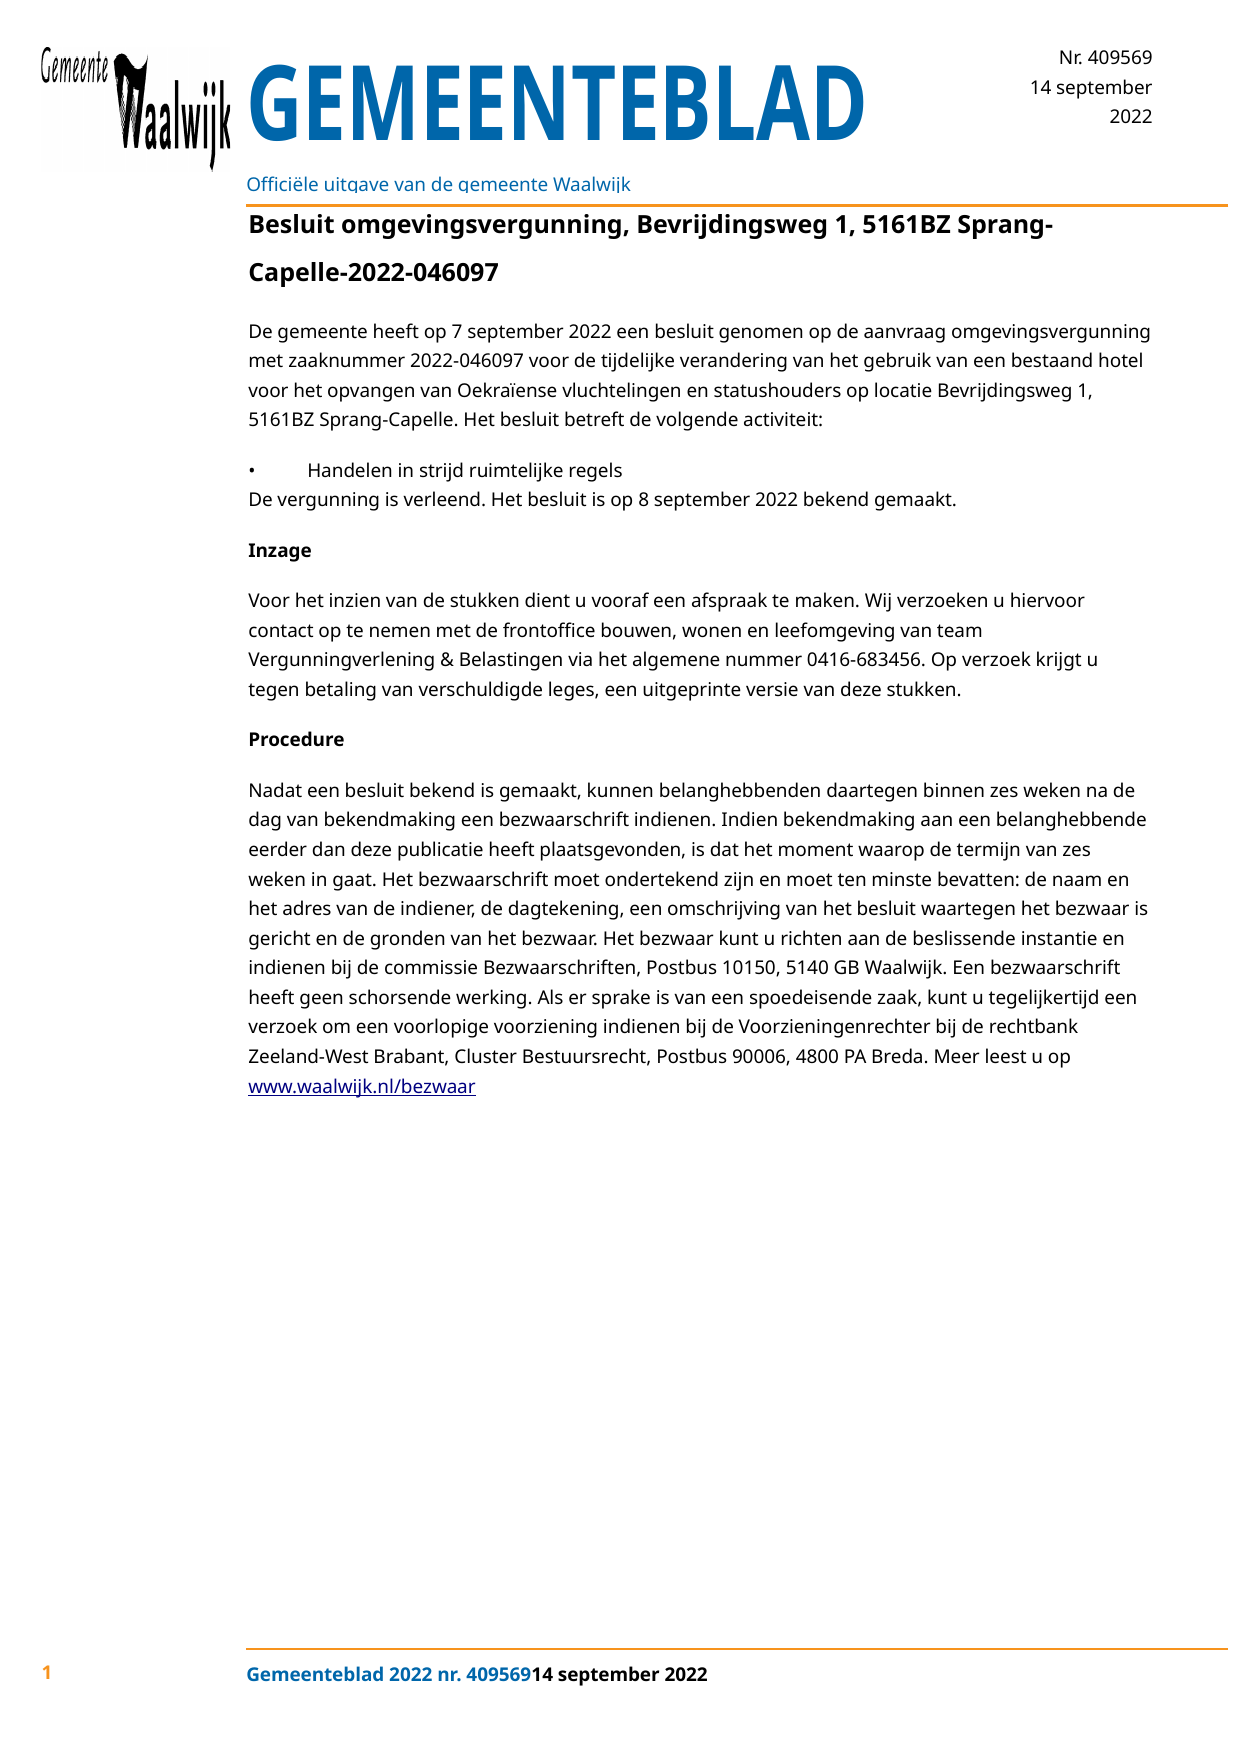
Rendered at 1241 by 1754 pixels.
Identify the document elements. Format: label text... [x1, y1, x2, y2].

text Procedure [248, 727, 1152, 752]
text Voor het inzien van de stukken dient u vooraf een afspraak te maken. Wij verzoeken u hiervoor contact op te nemen met de frontoffice bouwen, wonen en leefomgeving van team Vergunningverlening & Belastingen via het algemene nummer 0416-683456. Op verzoek krijgt u tegen betaling van verschuldigde leges, een uitgeprinte versie van deze stukken. [248, 587, 1152, 702]
text Nadat een besluit bekend is gemaakt, kunnen belanghebbenden daartegen binnen zes weken na de dag van bekendmaking een bezwaarschrift indienen. Indien bekendmaking aan een belanghebbende eerder dan deze publicatie heeft plaatsgevonden, is dat het moment waarop de termijn van zes weken in gaat. Het bezwaarschrift moet ondertekend zijn en moet ten minste bevatten: de naam en het adres van de indiener, de dagtekening, een omschrijving van het besluit waartegen het bezwaar is gericht en de gronden van het bezwaar. Het bezwaar kunt u richten aan de beslissende instantie en indienen bij de commissie Bezwaarschriften, Postbus 10150, 5140 GB Waalwijk. Een bezwaarschrift heeft geen schorsende werking. Als er sprake is van een spoedeisende zaak, kunt u tegelijkertijd een verzoek om een voorlopige voorziening indienen bij de Voorzieningenrechter bij de rechtbank Zeeland-West Brabant, Cluster Bestuursrecht, Postbus 90006, 4800 PA Breda. Meer leest u op www.waalwijk.nl/bezwaar [248, 777, 1152, 1099]
list Handelen in strijd ruimtelijke regels [248, 457, 1152, 483]
text Inzage [248, 537, 1152, 563]
text De vergunning is verleend. Het besluit is op 8 september 2022 bekend gemaakt. [248, 487, 1152, 512]
picture [41, 47, 231, 172]
text De gemeente heeft op 7 september 2022 een besluit genomen op de aanvraag omgevingsvergunning met zaaknummer 2022-046097 voor de tijdelijke verandering van het gebruik van een bestaand hotel voor het opvangen van Oekraïense vluchtelingen en statushouders op locatie Bevrijdingsweg 1, 5161BZ Sprang-Capelle. Het besluit betreft de volgende activiteit: [248, 318, 1152, 432]
text Besluit omgevingsvergunning, Bevrijdingsweg 1, 5161BZ Sprang-Capelle-2022-046097 [248, 207, 1152, 288]
